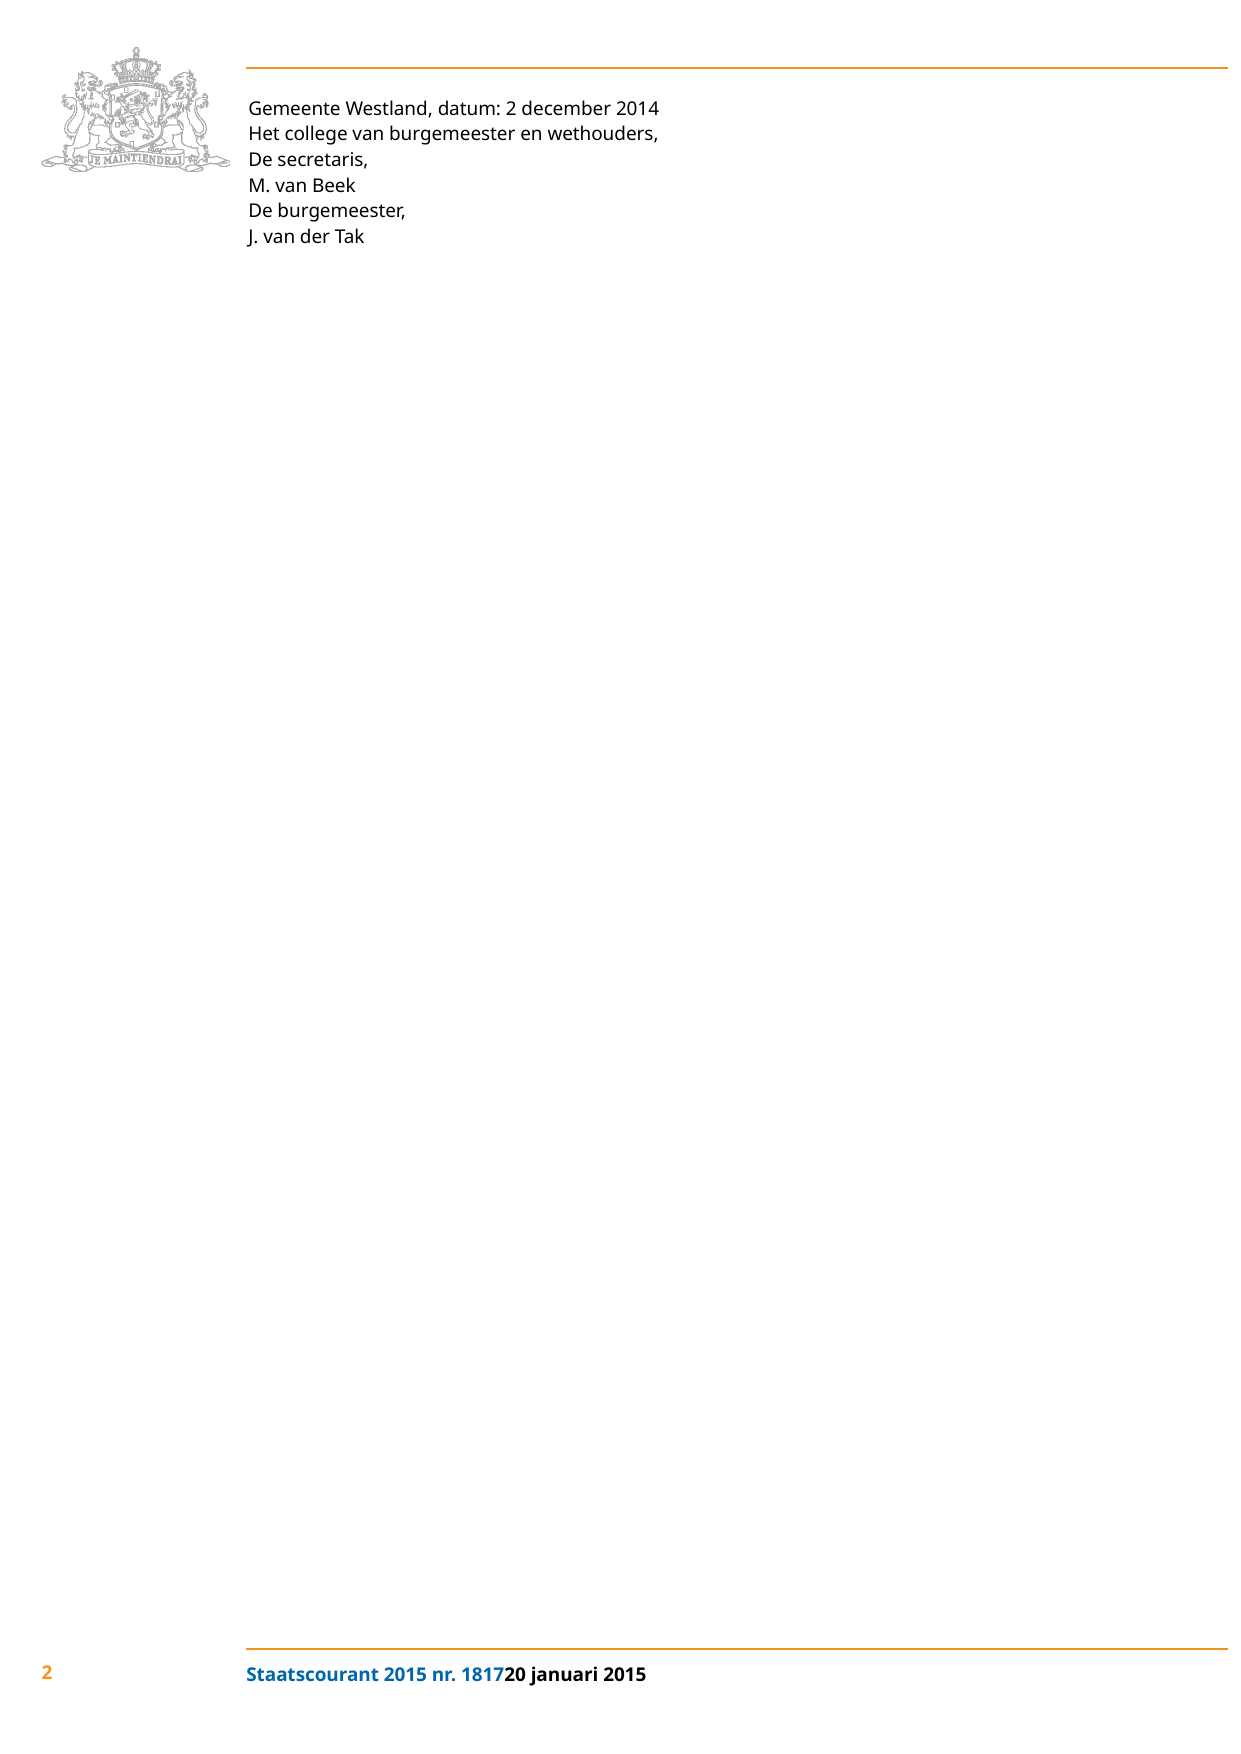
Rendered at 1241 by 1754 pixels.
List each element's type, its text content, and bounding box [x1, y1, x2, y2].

text De secretaris, [248, 146, 1152, 172]
text M. van Beek [248, 172, 1152, 198]
text De burgemeester, [248, 198, 1152, 223]
text Gemeente Westland, datum: 2 december 2014 [248, 95, 1152, 121]
picture [41, 47, 231, 172]
text J. van der Tak [248, 223, 1152, 249]
text Het college van burgemeester en wethouders, [248, 121, 1152, 146]
